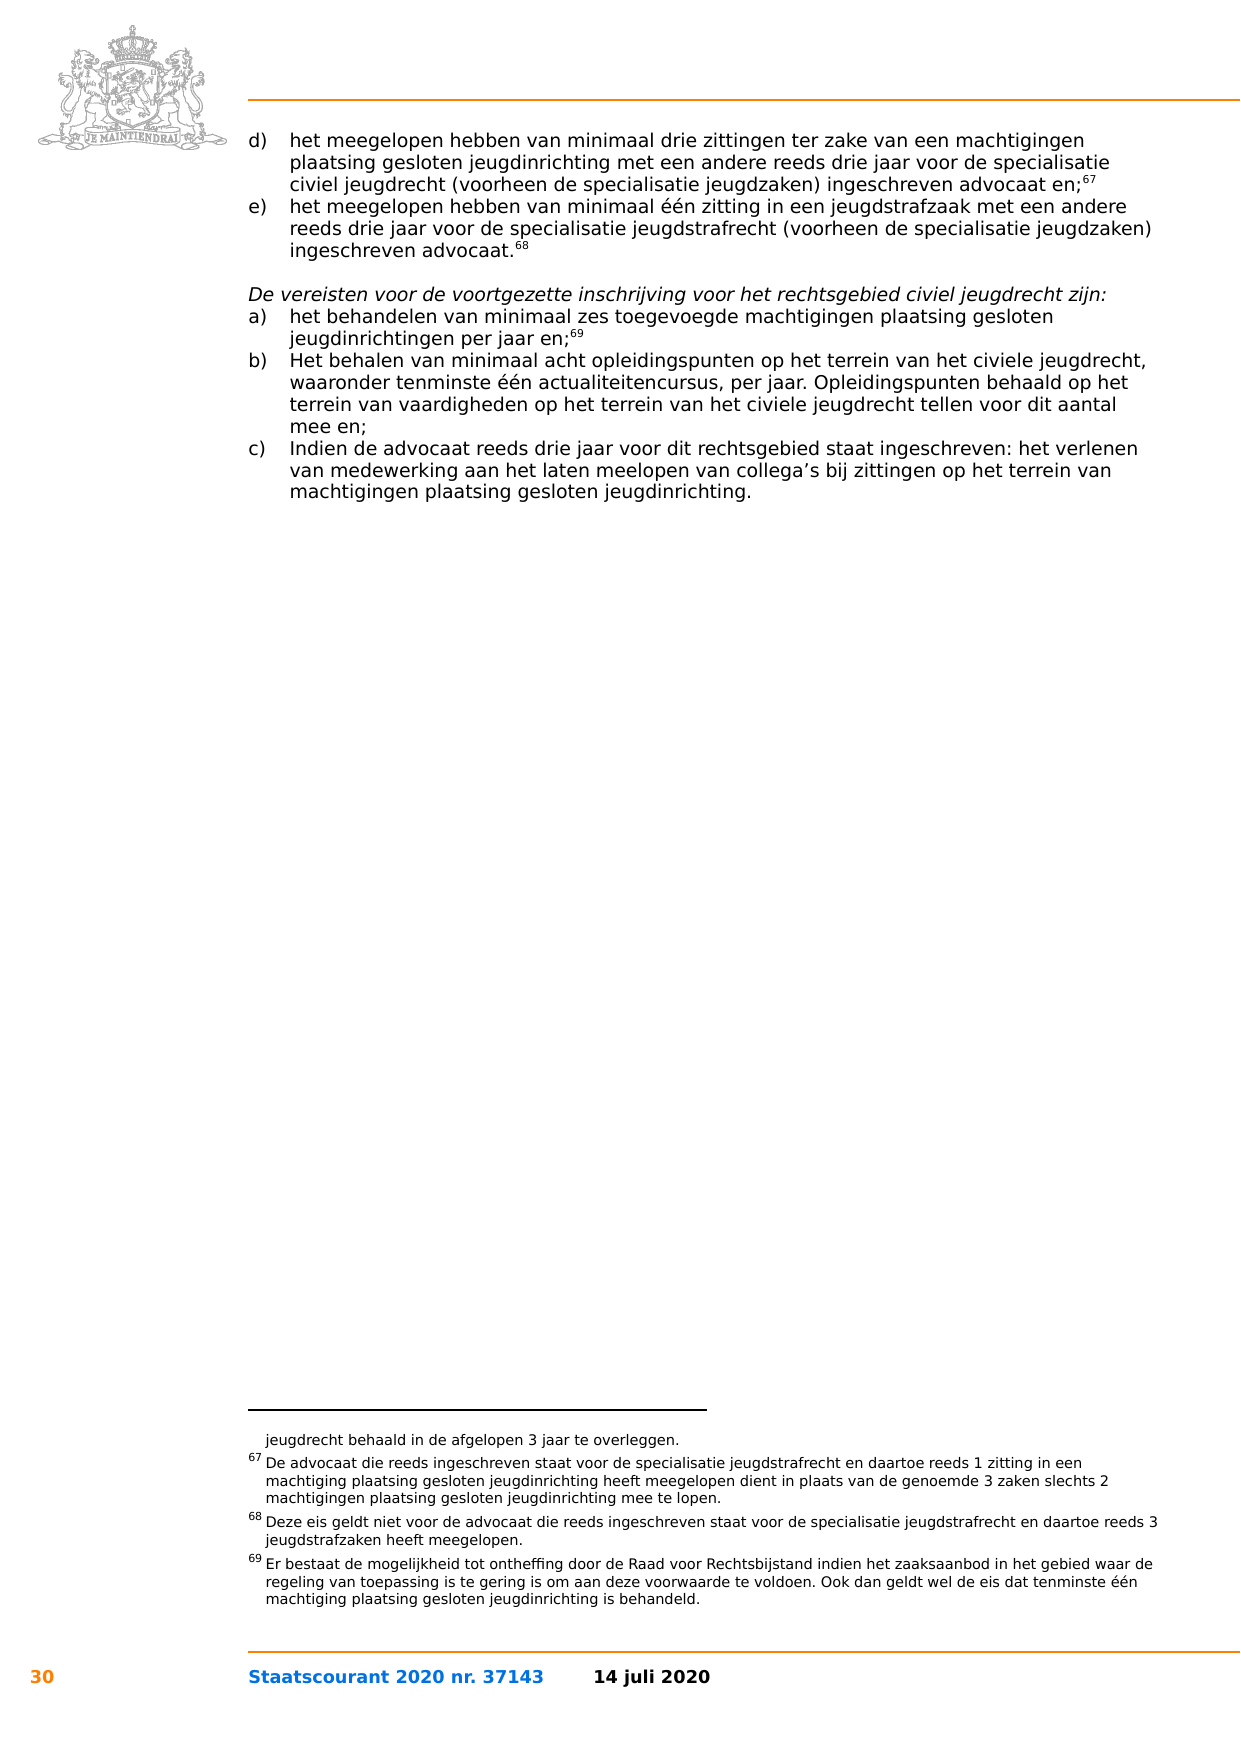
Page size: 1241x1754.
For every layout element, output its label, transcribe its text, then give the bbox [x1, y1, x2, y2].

text De vereisten voor de voortgezette inschrijving voor het rechtsgebied civiel jeugdrecht zijn: [248, 284, 1163, 306]
text Deze eis geldt niet voor de advocaat die reeds ingeschreven staat voor de specialisatie jeugdstrafrecht en daartoe reeds 3 jeugdstrafzaken heeft meegelopen. [248, 1510, 1163, 1549]
text De advocaat die reeds ingeschreven staat voor de specialisatie jeugdstrafrecht en daartoe reeds 1 zitting in een machtiging plaatsing gesloten jeugdinrichting heeft meegelopen dient in plaats van de genoemde 3 zaken slechts 2 machtigingen plaatsing gesloten jeugdinrichting mee te lopen. [248, 1451, 1163, 1507]
text e) het meegelopen hebben van minimaal één zitting in een jeugdstrafzaak met een andere reeds drie jaar voor de specialisatie jeugdstrafrecht (voorheen de specialisatie jeugdzaken) ingeschreven advocaat. [248, 196, 1163, 262]
text c) Indien de advocaat reeds drie jaar voor dit rechtsgebied staat ingeschreven: het verlenen van medewerking aan het laten meelopen van collega’s bij zittingen op het terrein van machtigingen plaatsing gesloten jeugdinrichting. [248, 437, 1163, 503]
text a) het behandelen van minimaal zes toegevoegde machtigingen plaatsing gesloten jeugdinrichtingen per jaar en; [248, 306, 1163, 349]
text Er bestaat de mogelijkheid tot ontheffing door de Raad voor Rechtsbijstand indien het zaaksaanbod in het gebied waar de regeling van toepassing is te gering is om aan deze voorwaarde te voldoen. Ook dan geldt wel de eis dat tenminste één machtiging plaatsing gesloten jeugdinrichting is behandeld. [248, 1552, 1163, 1608]
text d) het meegelopen hebben van minimaal drie zittingen ter zake van een machtigingen plaatsing gesloten jeugdinrichting met een andere reeds drie jaar voor de specialisatie civiel jeugdrecht (voorheen de specialisatie jeugdzaken) ingeschreven advocaat en; [248, 130, 1163, 196]
text jeugdrecht behaald in de afgelopen 3 jaar te overleggen. [248, 1432, 1163, 1448]
text b) Het behalen van minimaal acht opleidingspunten op het terrein van het civiele jeugdrecht, waaronder tenminste één actualiteitencursus, per jaar. Opleidingspunten behaald op het terrein van vaardigheden op het terrein van het civiele jeugdrecht tellen voor dit aantal mee en; [248, 349, 1163, 437]
picture [38, 25, 227, 150]
